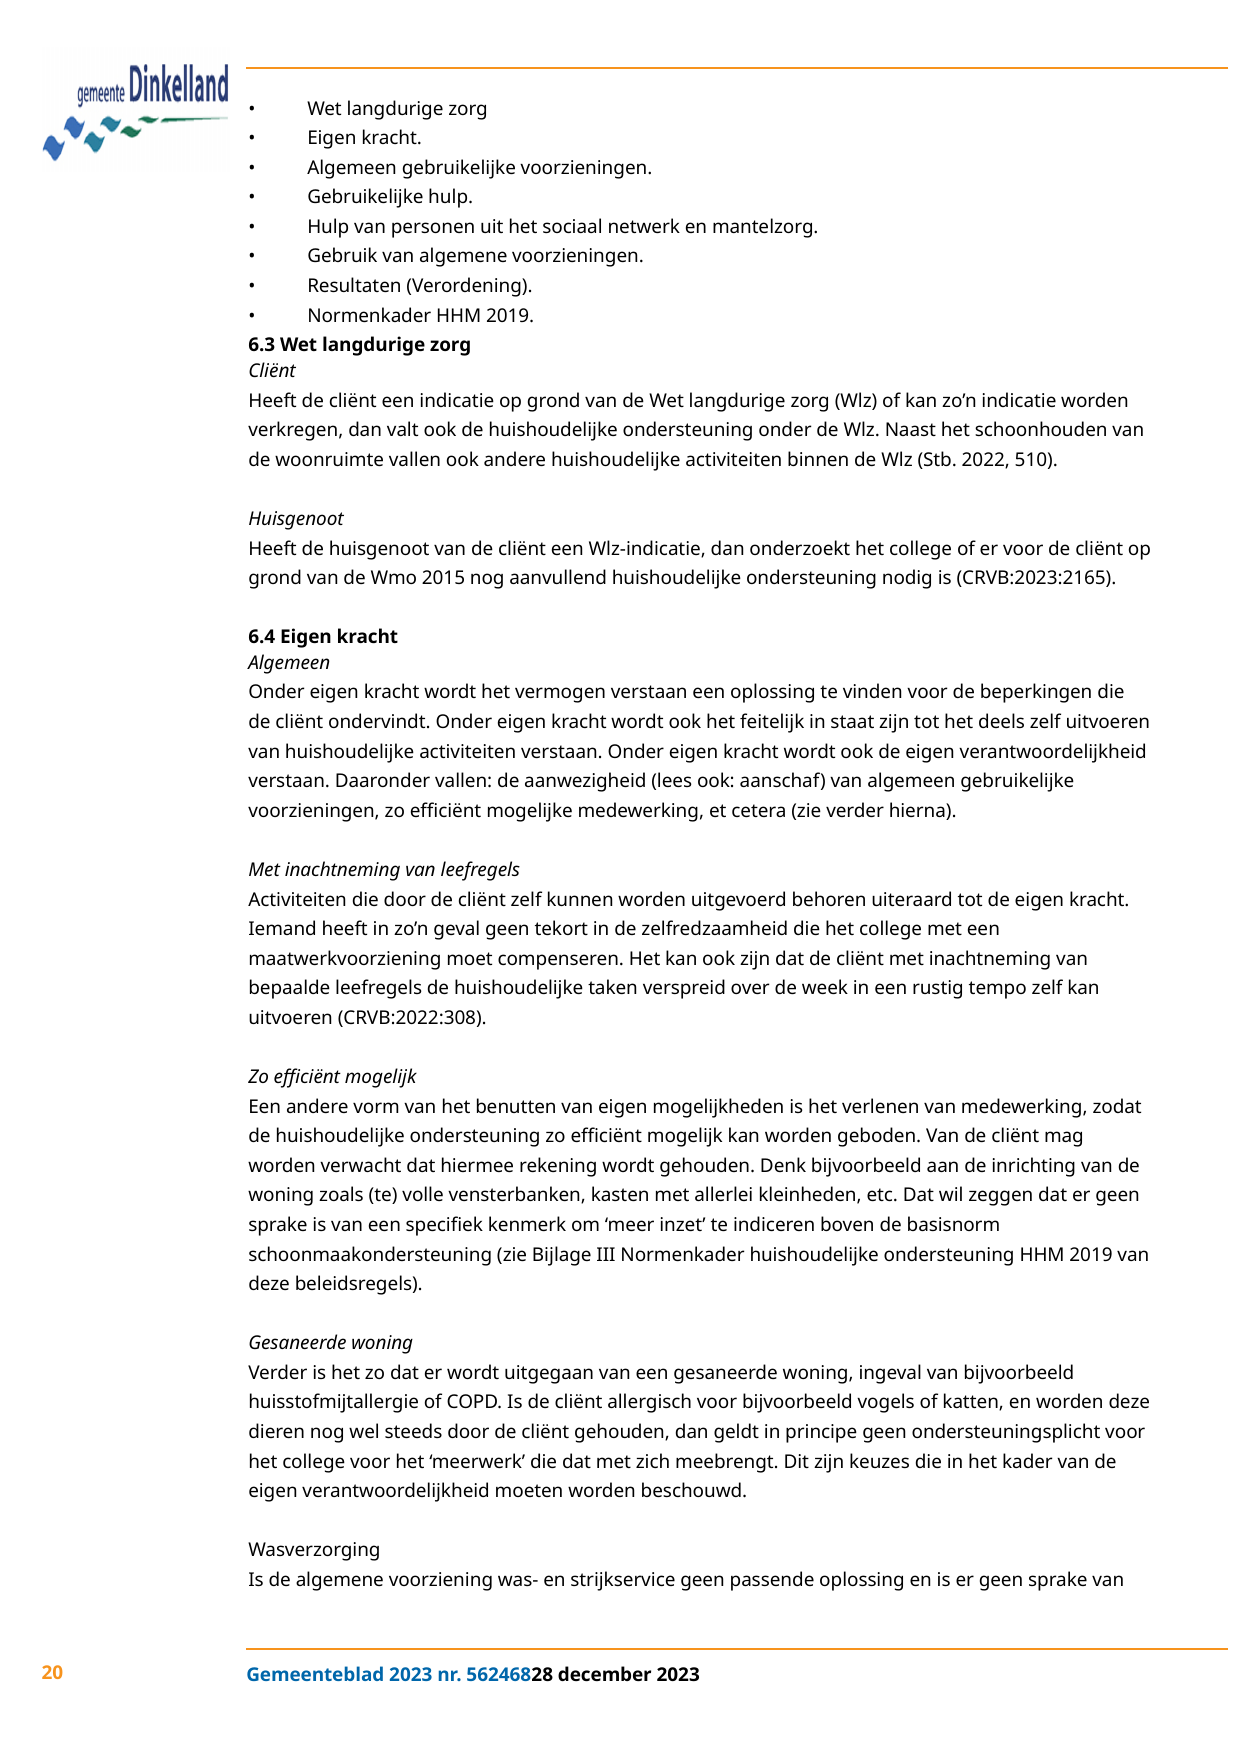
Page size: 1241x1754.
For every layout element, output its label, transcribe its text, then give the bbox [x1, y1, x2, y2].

text Met inachtneming van leefregels [248, 856, 1152, 882]
text Huisgenoot [248, 505, 1152, 531]
text Algemeen [248, 649, 1152, 675]
text Is de algemene voorziening was- en strijkservice geen passende oplossing en is er geen sprake van [248, 1566, 1152, 1592]
text 6.3 Wet langdurige zorg [248, 331, 1152, 357]
list Eigen kracht. [248, 124, 1152, 150]
text Cliënt [248, 357, 1152, 383]
text Gesaneerde woning [248, 1329, 1152, 1355]
text Zo efficiënt mogelijk [248, 1063, 1152, 1089]
list Gebruik van algemene voorzieningen. [248, 243, 1152, 268]
text Een andere vorm van het benutten van eigen mogelijkheden is het verlenen van medewerking, zodat de huishoudelijke ondersteuning zo efficiënt mogelijk kan worden geboden. Van de cliënt mag worden verwacht dat hiermee rekening wordt gehouden. Denk bijvoorbeeld aan de inrichting van de woning zoals (te) volle vensterbanken, kasten met allerlei kleinheden, etc. Dat wil zeggen dat er geen sprake is van een specifiek kenmerk om ‘meer inzet’ te indiceren boven de basisnorm schoonmaakondersteuning (zie Bijlage III Normenkader huishoudelijke ondersteuning HHM 2019 van deze beleidsregels). [248, 1093, 1152, 1296]
text 6.4 Eigen kracht [248, 623, 1152, 649]
text Heeft de huisgenoot van de cliënt een Wlz-indicatie, dan onderzoekt het college of er voor de cliënt op grond van de Wmo 2015 nog aanvullend huishoudelijke ondersteuning nodig is (CRVB:2023:2165). [248, 535, 1152, 590]
text Activiteiten die door de cliënt zelf kunnen worden uitgevoerd behoren uiteraard tot de eigen kracht. Iemand heeft in zo’n geval geen tekort in de zelfredzaamheid die het college met een maatwerkvoorziening moet compenseren. Het kan ook zijn dat de cliënt met inachtneming van bepaalde leefregels de huishoudelijke taken verspreid over de week in een rustig tempo zelf kan uitvoeren (CRVB:2022:308). [248, 886, 1152, 1030]
list Resultaten (Verordening). [248, 272, 1152, 298]
text Wasverzorging [248, 1537, 1152, 1562]
list Algemeen gebruikelijke voorzieningen. [248, 154, 1152, 180]
picture [41, 47, 231, 172]
text Onder eigen kracht wordt het vermogen verstaan een oplossing te vinden voor de beperkingen die de cliënt ondervindt. Onder eigen kracht wordt ook het feitelijk in staat zijn tot het deels zelf uitvoeren van huishoudelijke activiteiten verstaan. Onder eigen kracht wordt ook de eigen verantwoordelijkheid verstaan. Daaronder vallen: de aanwezigheid (lees ook: aanschaf) van algemeen gebruikelijke voorzieningen, zo efficiënt mogelijke medewerking, et cetera (zie verder hierna). [248, 679, 1152, 823]
text Verder is het zo dat er wordt uitgegaan van een gesaneerde woning, ingeval van bijvoorbeeld huisstofmijtallergie of COPD. Is de cliënt allergisch voor bijvoorbeeld vogels of katten, en worden deze dieren nog wel steeds door de cliënt gehouden, dan geldt in principe geen ondersteuningsplicht voor het college voor het ‘meerwerk’ die dat met zich meebrengt. Dit zijn keuzes die in het kader van de eigen verantwoordelijkheid moeten worden beschouwd. [248, 1359, 1152, 1503]
list Wet langdurige zorg [248, 95, 1152, 121]
list Gebruikelijke hulp. [248, 183, 1152, 209]
text Heeft de cliënt een indicatie op grond van de Wet langdurige zorg (Wlz) of kan zo’n indicatie worden verkregen, dan valt ook de huishoudelijke ondersteuning onder de Wlz. Naast het schoonhouden van de woonruimte vallen ook andere huishoudelijke activiteiten binnen de Wlz (Stb. 2022, 510). [248, 387, 1152, 472]
list Normenkader HHM 2019. [248, 302, 1152, 328]
list Hulp van personen uit het sociaal netwerk en mantelzorg. [248, 213, 1152, 239]
